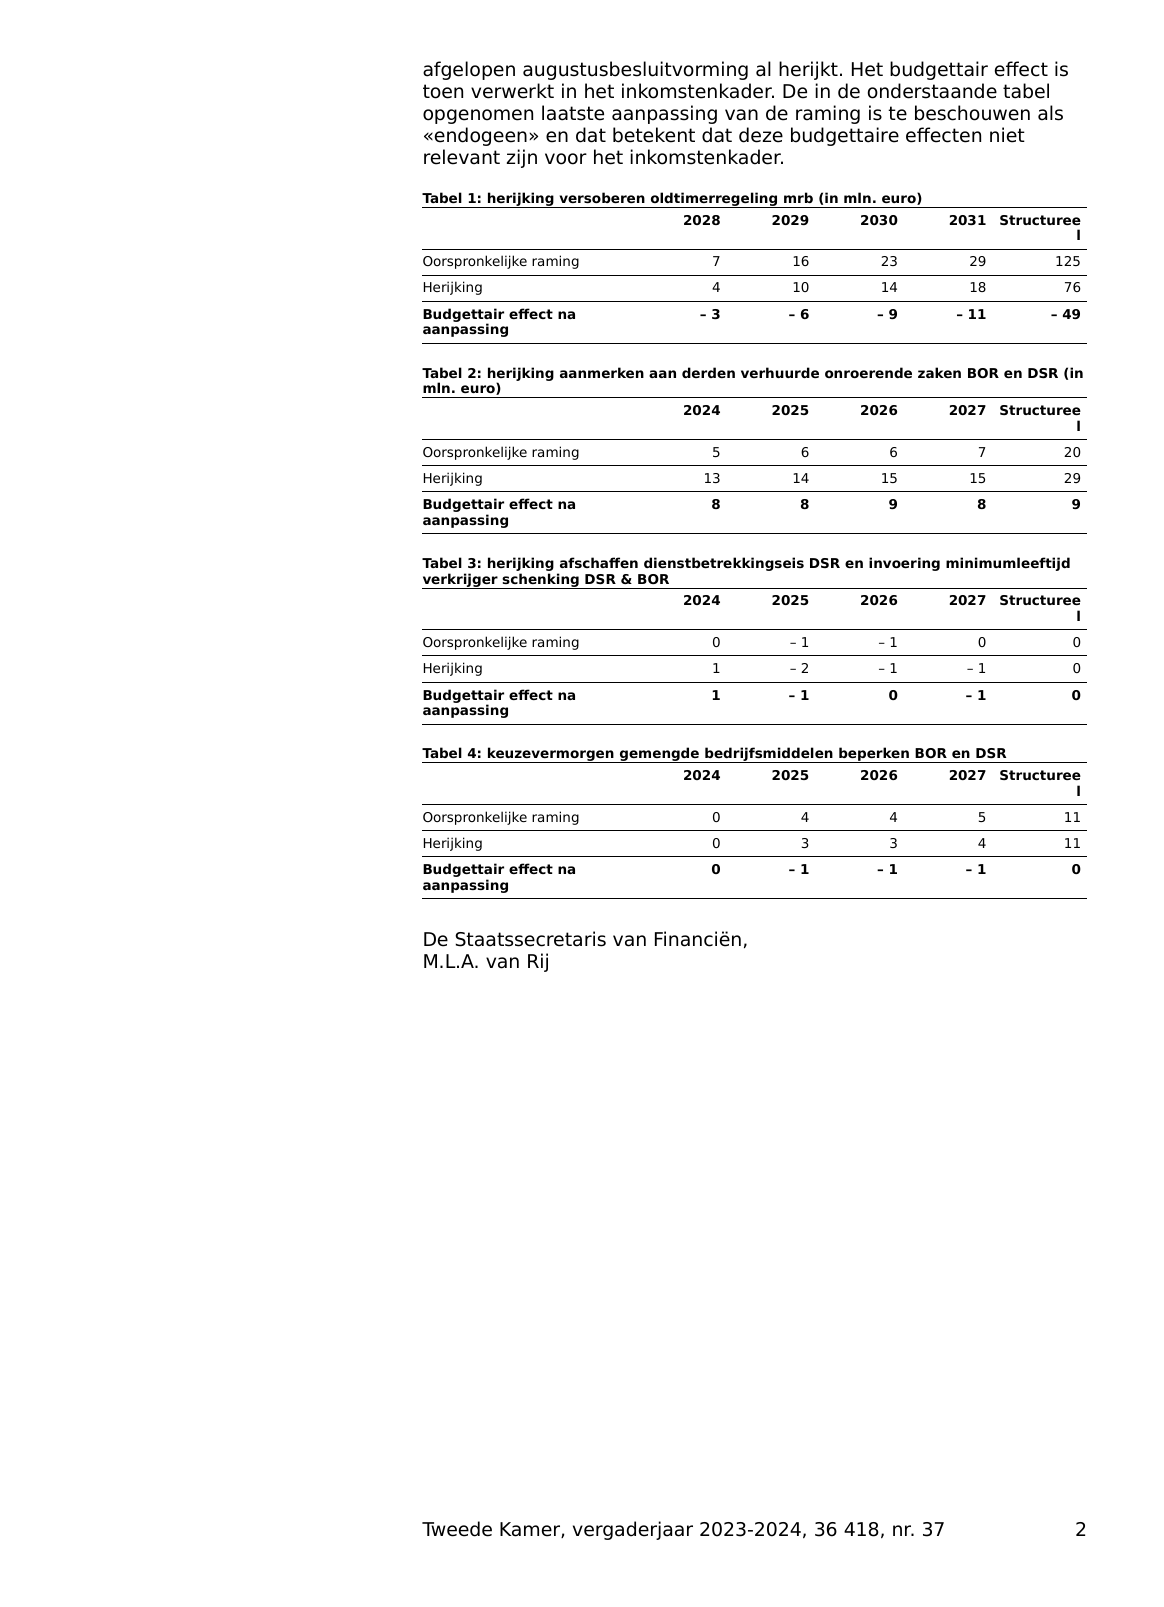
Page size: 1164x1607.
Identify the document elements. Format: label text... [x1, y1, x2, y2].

table_cell 15 [815, 466, 903, 491]
table_cell 2027 [904, 398, 992, 439]
table_cell Herijking [422, 466, 638, 491]
table_cell 125 [992, 250, 1087, 274]
table_cell 11 [992, 805, 1087, 830]
text afgelopen augustusbesluitvorming al herijkt. Het budgettair effect is toen verwerkt in het inkomstenkader. De in de onderstaande tabel opgenomen laatste aanpassing van de raming is te beschouwen als «endogeen» en dat betekent dat deze budgettaire effecten niet relevant zijn voor het inkomstenkader. [422, 59, 1087, 169]
table_cell – 3 [638, 302, 726, 343]
table_cell 15 [904, 466, 992, 491]
table_cell 5 [904, 805, 992, 830]
table_cell 7 [638, 250, 726, 274]
table_cell 2029 [726, 208, 815, 248]
table_cell – 49 [992, 302, 1087, 343]
table_cell 2031 [904, 208, 992, 248]
table_cell [422, 208, 638, 248]
table_cell 13 [638, 466, 726, 491]
table_cell 5 [638, 440, 726, 465]
table_cell 7 [904, 440, 992, 465]
table_cell Structureel [992, 763, 1087, 804]
table_cell 0 [992, 683, 1087, 723]
table_cell 2025 [726, 763, 815, 804]
table_cell 9 [992, 492, 1087, 533]
table_cell 3 [726, 831, 815, 856]
table_cell 6 [726, 440, 815, 465]
table_cell 20 [992, 440, 1087, 465]
table_cell 8 [904, 492, 992, 533]
table_cell Structureel [992, 589, 1087, 629]
table_cell 0 [638, 857, 726, 898]
table_cell – 9 [815, 302, 903, 343]
table_cell 0 [638, 630, 726, 655]
table_cell 6 [815, 440, 903, 465]
table_cell Budgettair effect na aanpassing [422, 492, 638, 533]
table_cell 0 [904, 630, 992, 655]
table_cell Budgettair effect na aanpassing [422, 302, 638, 343]
table_cell 0 [638, 831, 726, 856]
table_cell 14 [815, 276, 903, 301]
table_cell Oorspronkelijke raming [422, 630, 638, 655]
table_cell – 1 [904, 857, 992, 898]
table_cell 2026 [815, 763, 903, 804]
table_cell 4 [638, 276, 726, 301]
table_cell 1 [638, 683, 726, 723]
table_header Tabel 1: herijking versoberen oldtimerregeling mrb (in mln. euro) [422, 191, 1087, 207]
table_cell [422, 589, 638, 629]
table_cell – 11 [904, 302, 992, 343]
text De Staatssecretaris van Financiën, M.L.A. van Rij [422, 929, 1087, 973]
table_cell Oorspronkelijke raming [422, 805, 638, 830]
table_cell 0 [992, 630, 1087, 655]
table_cell 11 [992, 831, 1087, 856]
table_header Tabel 2: herijking aanmerken aan derden verhuurde onroerende zaken BOR en DSR (in mln. euro) [422, 366, 1087, 397]
table_cell 2030 [815, 208, 903, 248]
table_cell 23 [815, 250, 903, 274]
table_cell Herijking [422, 656, 638, 682]
table_cell – 2 [726, 656, 815, 682]
table_cell 0 [992, 656, 1087, 682]
table_cell 4 [815, 805, 903, 830]
table_cell 2028 [638, 208, 726, 248]
table_cell – 1 [815, 656, 903, 682]
table_cell 4 [904, 831, 992, 856]
table_cell – 1 [815, 630, 903, 655]
table_cell 3 [815, 831, 903, 856]
table_cell [422, 398, 638, 439]
table_cell 18 [904, 276, 992, 301]
table_cell Budgettair effect na aanpassing [422, 857, 638, 898]
table_header Tabel 4: keuzevermorgen gemengde bedrijfsmiddelen beperken BOR en DSR [422, 746, 1087, 762]
table_cell 8 [638, 492, 726, 533]
table_cell 2027 [904, 763, 992, 804]
table_cell Structureel [992, 208, 1087, 248]
table_cell [422, 763, 638, 804]
table_cell Herijking [422, 276, 638, 301]
table_cell – 1 [904, 656, 992, 682]
table_cell 0 [815, 683, 903, 723]
table_cell – 1 [726, 683, 815, 723]
table_cell 2025 [726, 589, 815, 629]
table_cell 29 [992, 466, 1087, 491]
table_cell Herijking [422, 831, 638, 856]
table_cell 76 [992, 276, 1087, 301]
table_cell – 6 [726, 302, 815, 343]
table_cell 8 [726, 492, 815, 533]
table_cell 2024 [638, 398, 726, 439]
table_cell 2026 [815, 398, 903, 439]
table_cell 2024 [638, 589, 726, 629]
table_cell Oorspronkelijke raming [422, 250, 638, 274]
table_cell 1 [638, 656, 726, 682]
table_cell 2024 [638, 763, 726, 804]
table_header Tabel 3: herijking afschaffen dienstbetrekkingseis DSR en invoering minimumleeftijd verkrijger schenking DSR & BOR [422, 556, 1087, 587]
table_cell Structureel [992, 398, 1087, 439]
table_cell – 1 [904, 683, 992, 723]
table_cell 14 [726, 466, 815, 491]
table_cell – 1 [815, 857, 903, 898]
table_cell 10 [726, 276, 815, 301]
table_cell 9 [815, 492, 903, 533]
table_cell 2025 [726, 398, 815, 439]
table_cell 29 [904, 250, 992, 274]
table_cell 0 [638, 805, 726, 830]
table_cell 4 [726, 805, 815, 830]
table_cell – 1 [726, 857, 815, 898]
table_cell 0 [992, 857, 1087, 898]
table_cell 2026 [815, 589, 903, 629]
table_cell Oorspronkelijke raming [422, 440, 638, 465]
table_cell 2027 [904, 589, 992, 629]
table_cell Budgettair effect na aanpassing [422, 683, 638, 723]
table_cell – 1 [726, 630, 815, 655]
table_cell 16 [726, 250, 815, 274]
